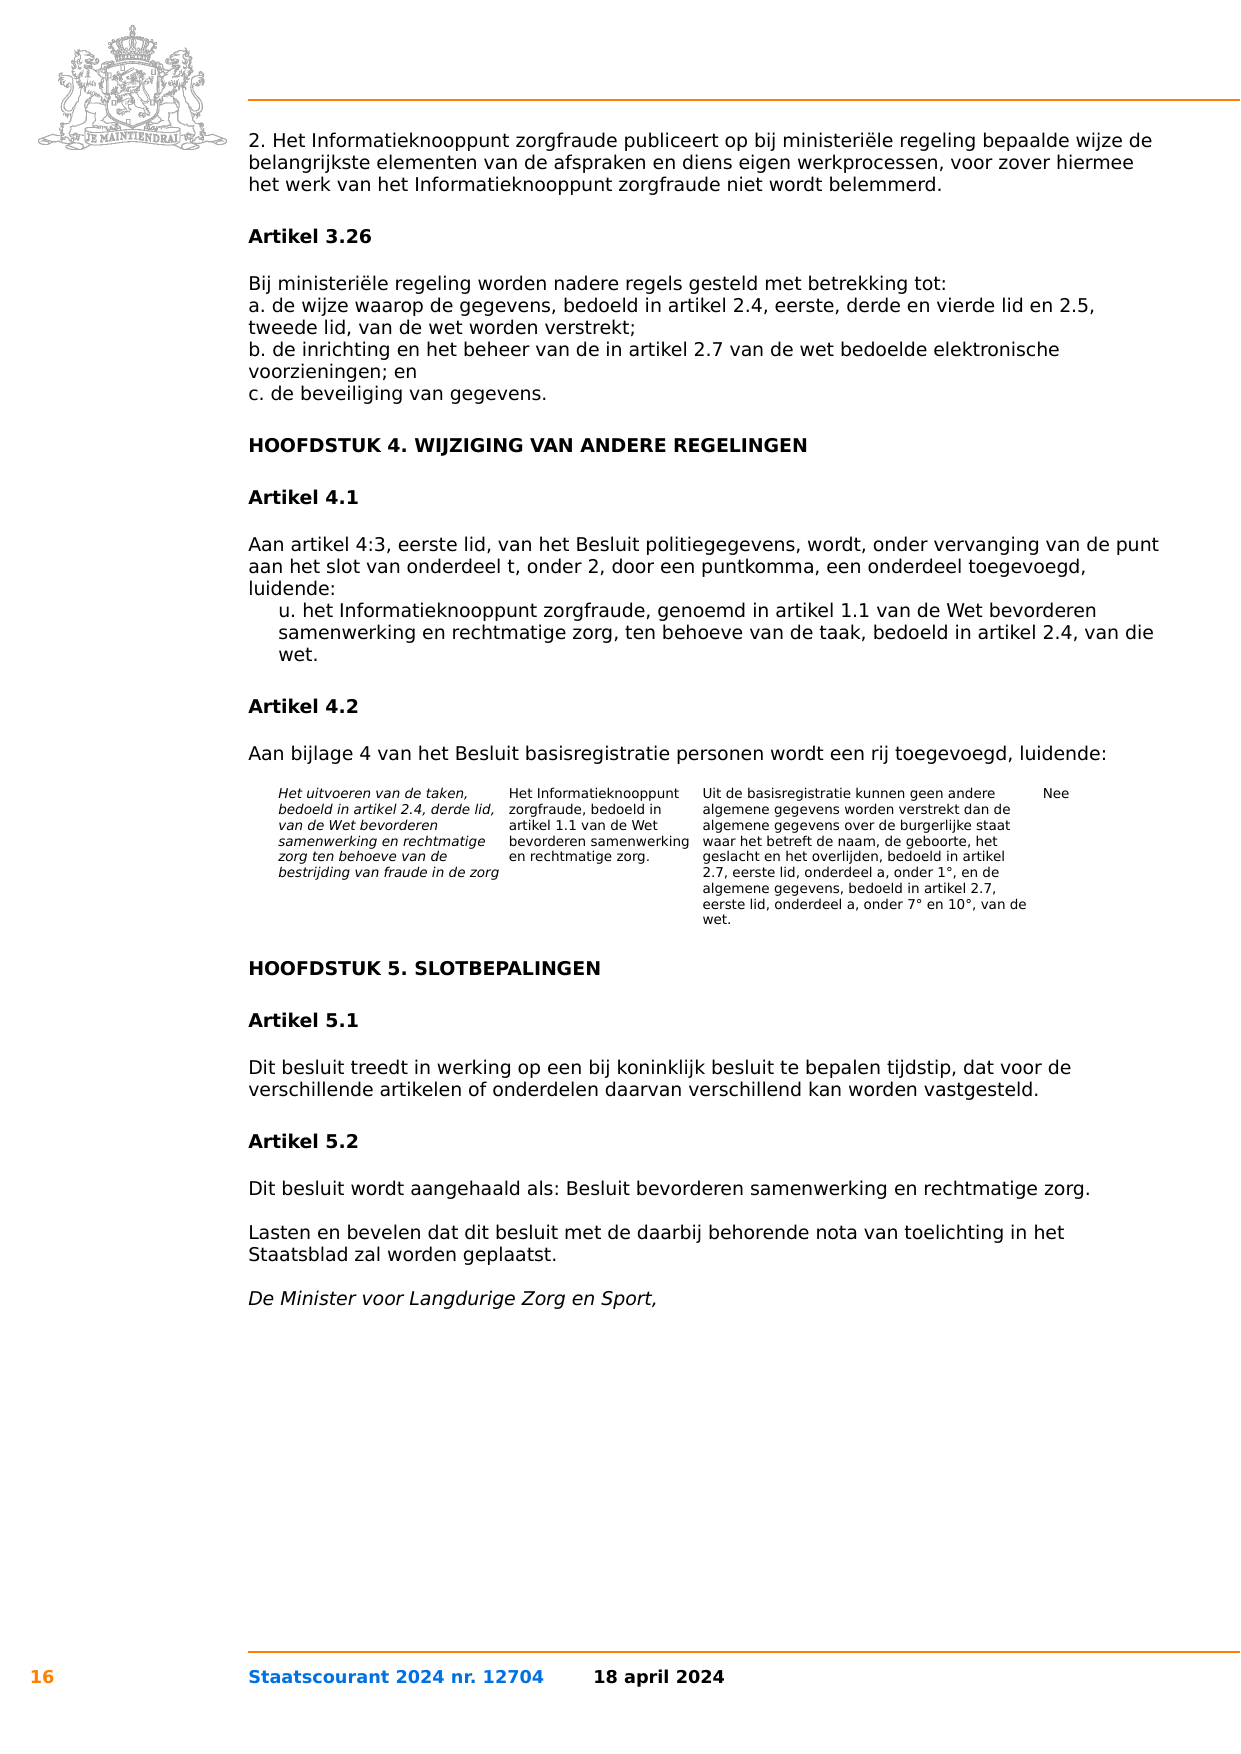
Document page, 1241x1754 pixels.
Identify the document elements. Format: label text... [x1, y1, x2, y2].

text u. het Informatieknooppunt zorgfraude, genoemd in artikel 1.1 van de Wet bevorderen samenwerking en rechtmatige zorg, ten behoeve van de taak, bedoeld in artikel 2.4, van die wet. [278, 599, 1163, 666]
text Aan bijlage 4 van het Besluit basisregistratie personen wordt een rij toegevoegd, luidende: [248, 742, 1163, 764]
text Dit besluit wordt aangehaald als: Besluit bevorderen samenwerking en rechtmatige zorg. [248, 1178, 1163, 1200]
subtitle Artikel 4.1 [248, 487, 1163, 509]
table_header Het Informatieknooppunt zorgfraude, bedoeld in artikel 1.1 van de Wet bevorderen samenwerking en rechtmatige zorg. [503, 786, 696, 928]
text 2. Het Informatieknooppunt zorgfraude publiceert op bij ministeriële regeling bepaalde wijze de belangrijkste elementen van de afspraken en diens eigen werkprocessen, voor zover hiermee het werk van het Informatieknooppunt zorgfraude niet wordt belemmerd. [248, 130, 1163, 196]
text Lasten en bevelen dat dit besluit met de daarbij behorende nota van toelichting in het Staatsblad zal worden geplaatst. [248, 1222, 1163, 1266]
subtitle Artikel 5.1 [248, 1010, 1163, 1032]
text Dit besluit treedt in werking op een bij koninklijk besluit te bepalen tijdstip, dat voor de verschillende artikelen of onderdelen daarvan verschillend kan worden vastgesteld. [248, 1057, 1163, 1101]
subtitle Artikel 5.2 [248, 1131, 1163, 1153]
text b. de inrichting en het beheer van de in artikel 2.7 van de wet bedoelde elektronische voorzieningen; en [248, 339, 1163, 383]
subtitle HOOFDSTUK 5. SLOTBEPALINGEN [248, 958, 1163, 980]
picture [38, 25, 227, 150]
table_header Het uitvoeren van de taken, bedoeld in artikel 2.4, derde lid, van de Wet bevorderen samenwerking en rechtmatige zorg ten behoeve van de bestrijding van fraude in de zorg [278, 786, 503, 928]
subtitle HOOFDSTUK 4. WIJZIGING VAN ANDERE REGELINGEN [248, 435, 1163, 457]
table_header Nee [1037, 786, 1163, 928]
text c. de beveiliging van gegevens. [248, 383, 1163, 405]
text a. de wijze waarop de gegevens, bedoeld in artikel 2.4, eerste, derde en vierde lid en 2.5, tweede lid, van de wet worden verstrekt; [248, 295, 1163, 339]
subtitle Artikel 4.2 [248, 696, 1163, 717]
subtitle Artikel 3.26 [248, 226, 1163, 248]
text Bij ministeriële regeling worden nadere regels gesteld met betrekking tot: [248, 273, 1163, 295]
text De Minister voor Langdurige Zorg en Sport, [248, 1287, 1163, 1309]
table_header Uit de basisregistratie kunnen geen andere algemene gegevens worden verstrekt dan de algemene gegevens over de burgerlijke staat waar het betreft de naam, de geboorte, het geslacht en het overlijden, bedoeld in artikel 2.7, eerste lid, onderdeel a, onder 1°, en de algemene gegevens, bedoeld in artikel 2.7, eerste lid, onderdeel a, onder 7° en 10°, van de wet. [696, 786, 1037, 928]
text Aan artikel 4:3, eerste lid, van het Besluit politiegegevens, wordt, onder vervanging van de punt aan het slot van onderdeel t, onder 2, door een puntkomma, een onderdeel toegevoegd, luidende: [248, 534, 1163, 599]
